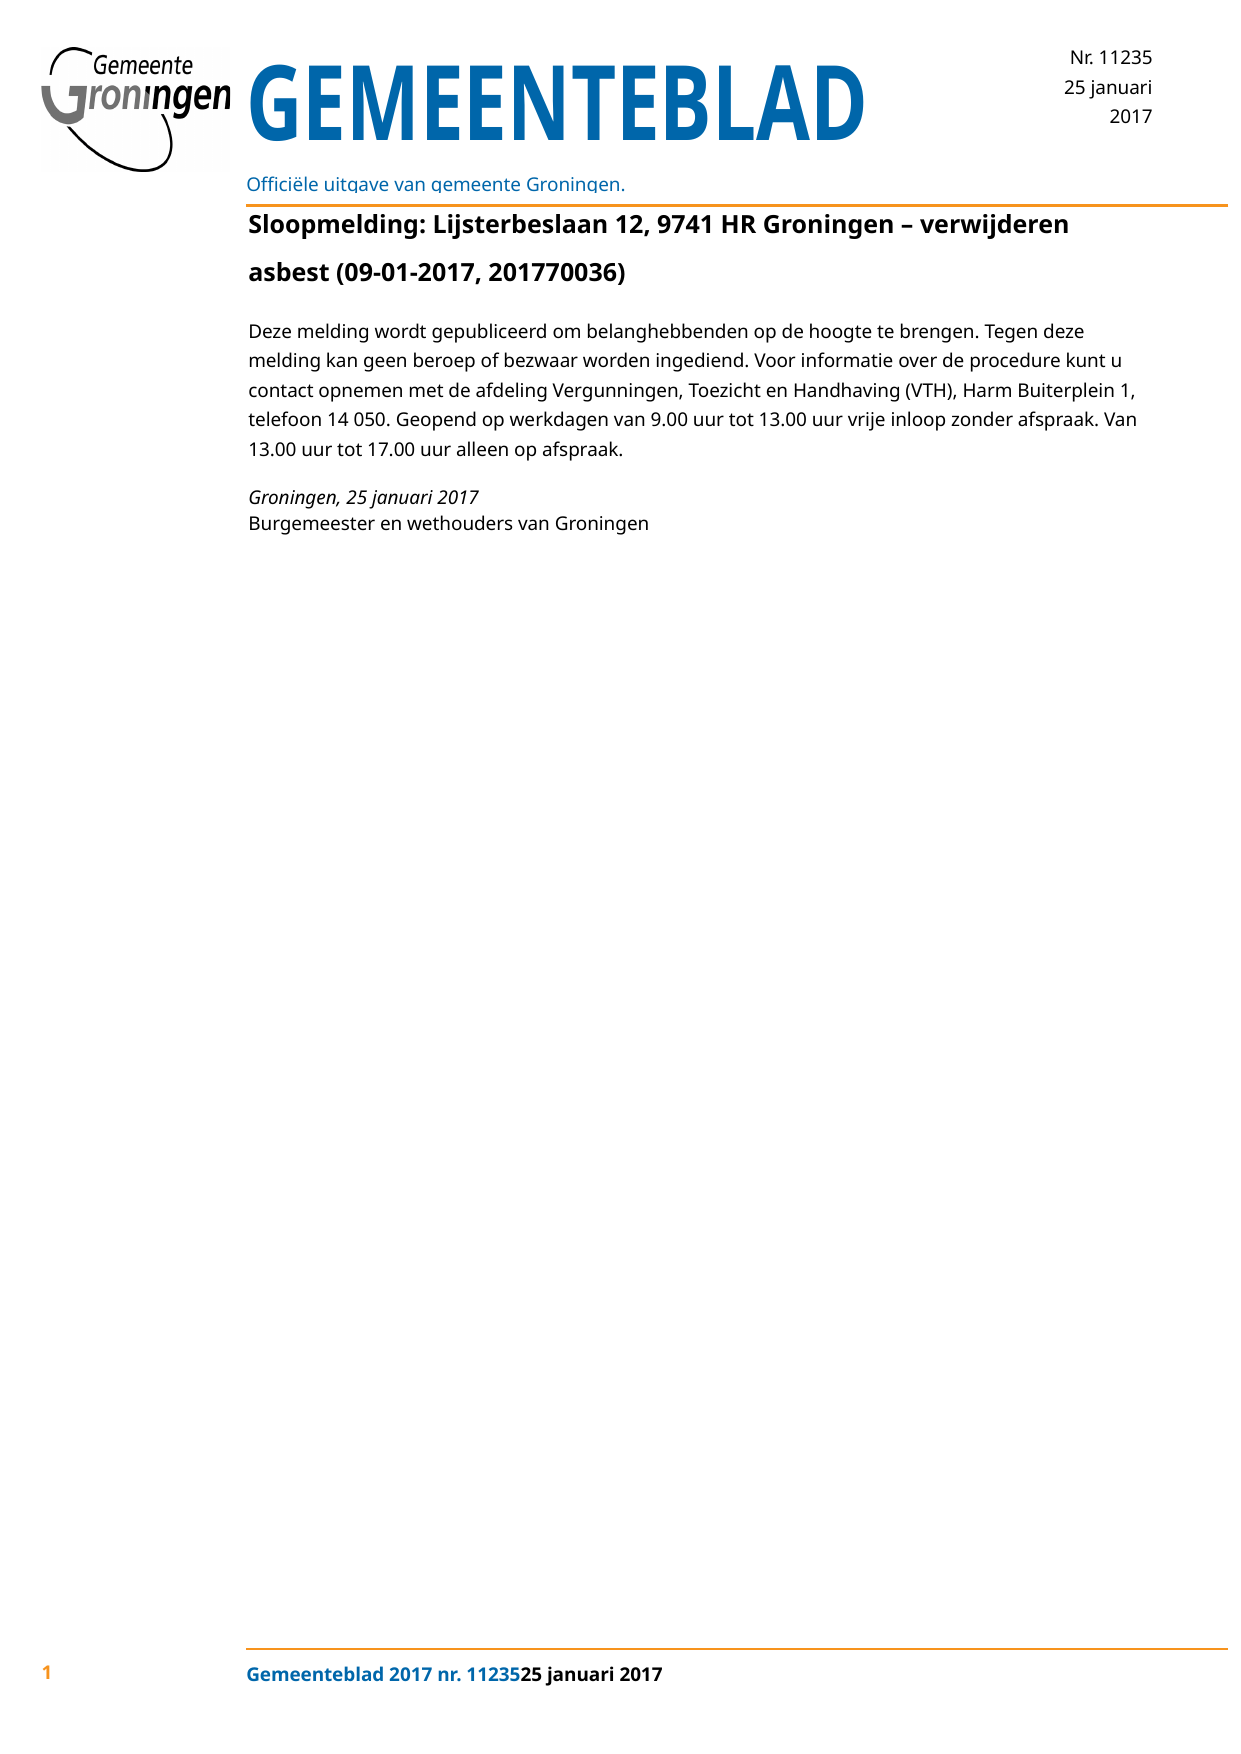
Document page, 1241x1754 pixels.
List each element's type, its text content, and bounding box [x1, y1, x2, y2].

picture [41, 47, 231, 172]
text Burgemeester en wethouders van Groningen [248, 510, 1152, 536]
text Groningen, 25 januari 2017 [248, 484, 1152, 510]
text Deze melding wordt gepubliceerd om belanghebbenden op de hoogte te brengen. Tegen deze melding kan geen beroep of bezwaar worden ingediend. Voor informatie over de procedure kunt u contact opnemen met de afdeling Vergunningen, Toezicht en Handhaving (VTH), Harm Buiterplein 1, telefoon 14 050. Geopend op werkdagen van 9.00 uur tot 13.00 uur vrije inloop zonder afspraak. Van 13.00 uur tot 17.00 uur alleen op afspraak. [248, 318, 1152, 462]
text Sloopmelding: Lijsterbeslaan 12, 9741 HR Groningen – verwijderen asbest (09-01-2017, 201770036) [248, 207, 1152, 288]
